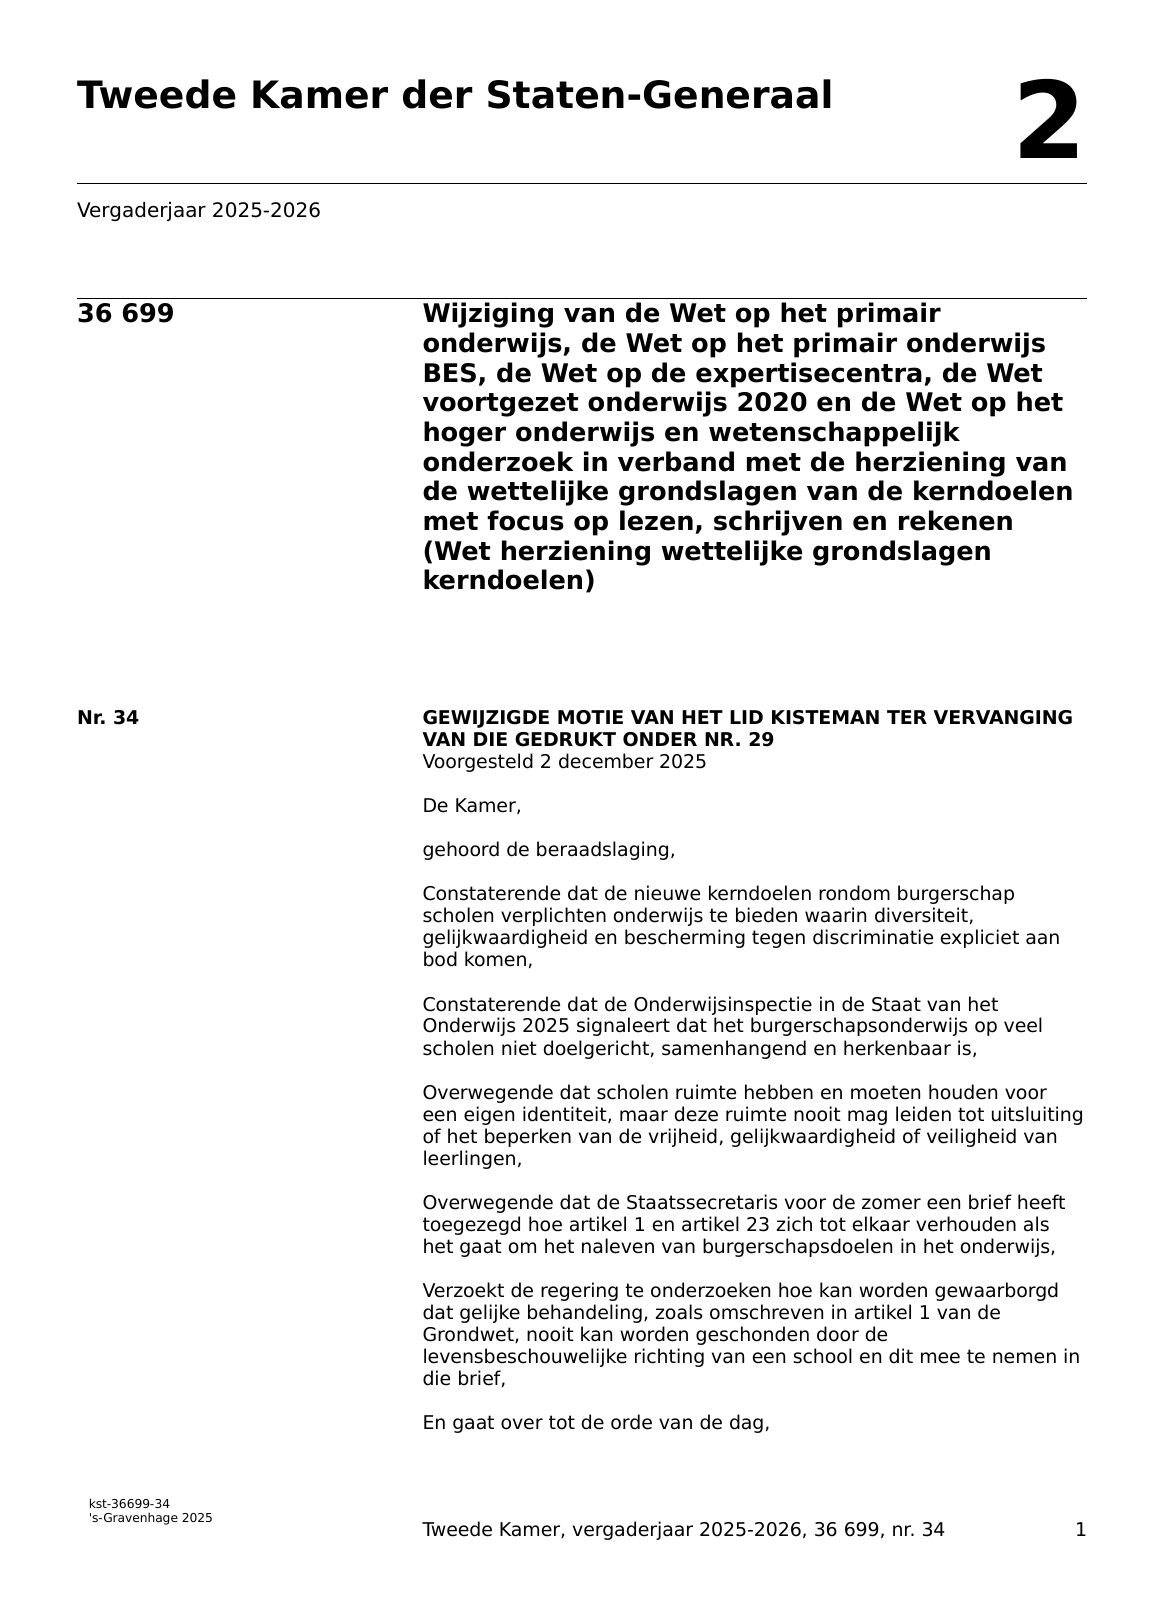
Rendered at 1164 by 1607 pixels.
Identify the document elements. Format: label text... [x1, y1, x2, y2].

table_cell Vergaderjaar 2025-2026 [77, 184, 1087, 298]
text De Kamer, [422, 795, 1087, 817]
subtitle Nr. 34 GEWIJZIGDE MOTIE VAN HET LID KISTEMAN TER VERVANGING VAN DIE GEDRUKT ONDER NR. 29 [77, 707, 1087, 751]
subtitle 36 699 Wijziging van de Wet op het primair onderwijs, de Wet op het primair onderwijs BES, de Wet op de expertisecentra, de Wet voortgezet onderwijs 2020 en de Wet op het hoger onderwijs en wetenschappelijk onderzoek in verband met de herziening van de wettelijke grondslagen van de kerndoelen met focus op lezen, schrijven en rekenen (Wet herziening wettelijke grondslagen kerndoelen) [77, 299, 1087, 596]
text gehoord de beraadslaging, [422, 839, 1087, 861]
text Overwegende dat de Staatssecretaris voor de zomer een brief heeft toegezegd hoe artikel 1 en artikel 23 zich tot elkaar verhouden als het gaat om het naleven van burgerschapsdoelen in het onderwijs, [422, 1192, 1087, 1258]
text Voorgesteld 2 december 2025 [422, 751, 1087, 773]
text Verzoekt de regering te onderzoeken hoe kan worden gewaarborgd dat gelijke behandeling, zoals omschreven in artikel 1 van de Grondwet, nooit kan worden geschonden door de levensbeschouwelijke richting van een school en dit mee te nemen in die brief, [422, 1280, 1087, 1390]
text Overwegende dat scholen ruimte hebben en moeten houden voor een eigen identiteit, maar deze ruimte nooit mag leiden tot uitsluiting of het beperken van de vrijheid, gelijkwaardigheid of veiligheid van leerlingen, [422, 1082, 1087, 1169]
text Constaterende dat de nieuwe kerndoelen rondom burgerschap scholen verplichten onderwijs te bieden waarin diversiteit, gelijkwaardigheid en bescherming tegen discriminatie expliciet aan bod komen, [422, 883, 1087, 971]
table_header 2 [886, 59, 1087, 183]
text kst-36699-34 [88, 1497, 323, 1511]
text 's-Gravenhage 2025 [88, 1511, 323, 1525]
table_header Tweede Kamer der Staten-Generaal [77, 59, 886, 183]
text En gaat over tot de orde van de dag, [422, 1412, 1087, 1434]
text Constaterende dat de Onderwijsinspectie in de Staat van het Onderwijs 2025 signaleert dat het burgerschapsonderwijs op veel scholen niet doelgericht, samenhangend en herkenbaar is, [422, 993, 1087, 1059]
